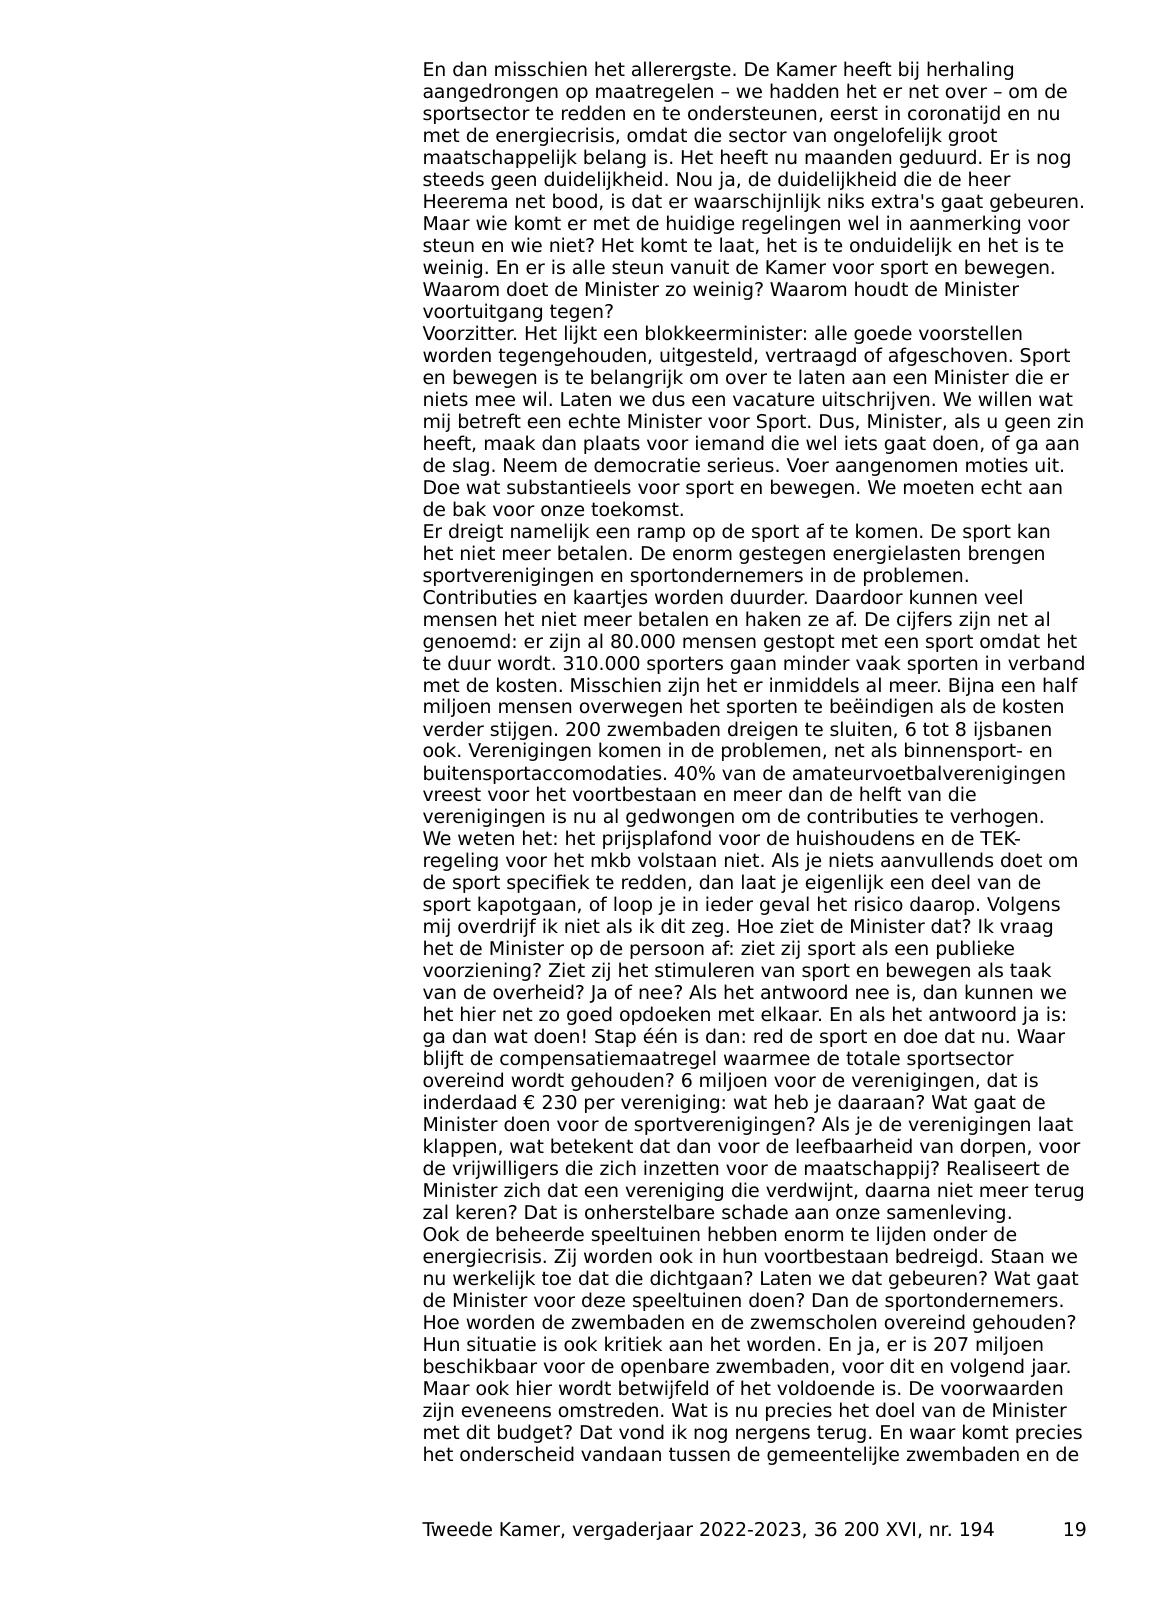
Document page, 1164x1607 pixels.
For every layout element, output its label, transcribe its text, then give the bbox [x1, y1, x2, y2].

text Voorzitter. Het lijkt een blokkeerminister: alle goede voorstellen worden tegengehouden, uitgesteld, vertraagd of afgeschoven. Sport en bewegen is te belangrijk om over te laten aan een Minister die er niets mee wil. Laten we dus een vacature uitschrijven. We willen wat mij betreft een echte Minister voor Sport. Dus, Minister, als u geen zin heeft, maak dan plaats voor iemand die wel iets gaat doen, of ga aan de slag. Neem de democratie serieus. Voer aangenomen moties uit. Doe wat substantieels voor sport en bewegen. We moeten echt aan de bak voor onze toekomst. [422, 323, 1087, 521]
text En dan misschien het allerergste. De Kamer heeft bij herhaling aangedrongen op maatregelen – we hadden het er net over – om de sportsector te redden en te ondersteunen, eerst in coronatijd en nu met de energiecrisis, omdat die sector van ongelofelijk groot maatschappelijk belang is. Het heeft nu maanden geduurd. Er is nog steeds geen duidelijkheid. Nou ja, de duidelijkheid die de heer Heerema net bood, is dat er waarschijnlijk niks extra's gaat gebeuren. Maar wie komt er met de huidige regelingen wel in aanmerking voor steun en wie niet? Het komt te laat, het is te onduidelijk en het is te weinig. En er is alle steun vanuit de Kamer voor sport en bewegen. Waarom doet de Minister zo weinig? Waarom houdt de Minister voortuitgang tegen? [422, 59, 1087, 323]
text Ook de beheerde speeltuinen hebben enorm te lijden onder de energiecrisis. Zij worden ook in hun voortbestaan bedreigd. Staan we nu werkelijk toe dat die dichtgaan? Laten we dat gebeuren? Wat gaat de Minister voor deze speeltuinen doen? Dan de sportondernemers. Hoe worden de zwembaden en de zwemscholen overeind gehouden? Hun situatie is ook kritiek aan het worden. En ja, er is 207 miljoen beschikbaar voor de openbare zwembaden, voor dit en volgend jaar. Maar ook hier wordt betwijfeld of het voldoende is. De voorwaarden zijn eveneens omstreden. Wat is nu precies het doel van de Minister met dit budget? Dat vond ik nog nergens terug. En waar komt precies het onderscheid vandaan tussen de gemeentelijke zwembaden en de [422, 1224, 1087, 1466]
text Er dreigt namelijk een ramp op de sport af te komen. De sport kan het niet meer betalen. De enorm gestegen energielasten brengen sportverenigingen en sportondernemers in de problemen. Contributies en kaartjes worden duurder. Daardoor kunnen veel mensen het niet meer betalen en haken ze af. De cijfers zijn net al genoemd: er zijn al 80.000 mensen gestopt met een sport omdat het te duur wordt. 310.000 sporters gaan minder vaak sporten in verband met de kosten. Misschien zijn het er inmiddels al meer. Bijna een half miljoen mensen overwegen het sporten te beëindigen als de kosten verder stijgen. 200 zwembaden dreigen te sluiten, 6 tot 8 ijsbanen ook. Verenigingen komen in de problemen, net als binnensport- en buitensportaccomodaties. 40% van de amateurvoetbalverenigingen vreest voor het voortbestaan en meer dan de helft van die verenigingen is nu al gedwongen om de contributies te verhogen. [422, 521, 1087, 828]
text We weten het: het prijsplafond voor de huishoudens en de TEK-regeling voor het mkb volstaan niet. Als je niets aanvullends doet om de sport specifiek te redden, dan laat je eigenlijk een deel van de sport kapotgaan, of loop je in ieder geval het risico daarop. Volgens mij overdrijf ik niet als ik dit zeg. Hoe ziet de Minister dat? Ik vraag het de Minister op de persoon af: ziet zij sport als een publieke voorziening? Ziet zij het stimuleren van sport en bewegen als taak van de overheid? Ja of nee? Als het antwoord nee is, dan kunnen we het hier net zo goed opdoeken met elkaar. En als het antwoord ja is: ga dan wat doen! Stap één is dan: red de sport en doe dat nu. Waar blijft de compensatiemaatregel waarmee de totale sportsector overeind wordt gehouden? 6 miljoen voor de verenigingen, dat is inderdaad € 230 per vereniging: wat heb je daaraan? Wat gaat de Minister doen voor de sportverenigingen? Als je de verenigingen laat klappen, wat betekent dat dan voor de leefbaarheid van dorpen, voor de vrijwilligers die zich inzetten voor de maatschappij? Realiseert de Minister zich dat een vereniging die verdwijnt, daarna niet meer terug zal keren? Dat is onherstelbare schade aan onze samenleving. [422, 828, 1087, 1224]
